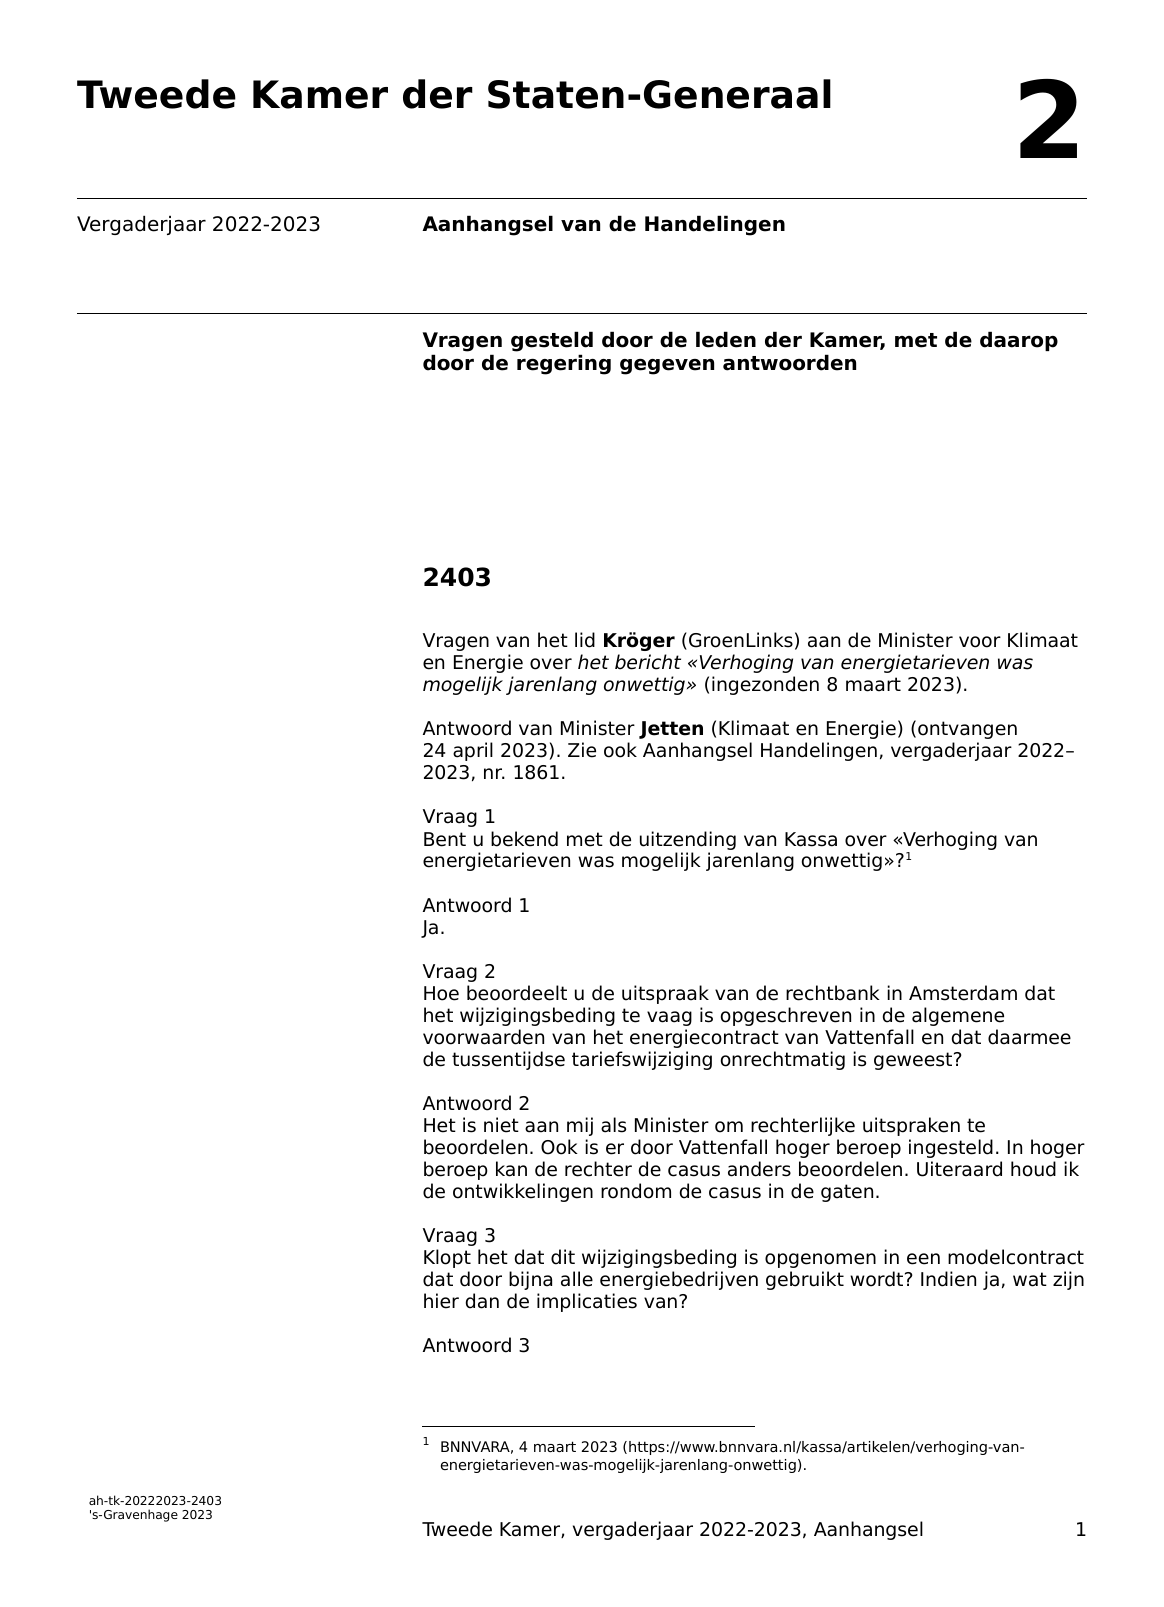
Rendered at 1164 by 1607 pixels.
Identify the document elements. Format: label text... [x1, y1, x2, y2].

table_cell Aanhangsel van de Handelingen [422, 199, 1087, 313]
text 's-Gravenhage 2023 [88, 1508, 323, 1522]
text 2403 [422, 563, 1087, 592]
table_header 2 [886, 59, 1087, 198]
text Klopt het dat dit wijzigingsbeding is opgenomen in een modelcontract dat door bijna alle energiebedrijven gebruikt wordt? Indien ja, wat zijn hier dan de implicaties van? [422, 1247, 1087, 1313]
text Het is niet aan mij als Minister om rechterlijke uitspraken te beoordelen. Ook is er door Vattenfall hoger beroep ingesteld. In hoger beroep kan de rechter de casus anders beoordelen. Uiteraard houd ik de ontwikkelingen rondom de casus in de gaten. [422, 1115, 1087, 1203]
table_cell [77, 314, 422, 375]
text Vraag 3 [422, 1225, 1087, 1247]
text Antwoord 3 [422, 1335, 1087, 1357]
text BNNVARA, 4 maart 2023 (https://www.bnnvara.nl/kassa/artikelen/verhoging-van-energietarieven-was-mogelijk-jarenlang-onwettig). [422, 1435, 1087, 1474]
text Antwoord van Minister Jetten (Klimaat en Energie) (ontvangen 24 april 2023). Zie ook Aanhangsel Handelingen, vergaderjaar 2022–2023, nr. 1861. [422, 718, 1087, 784]
text Vragen van het lid Kröger (GroenLinks) aan de Minister voor Klimaat en Energie over het bericht «Verhoging van energietarieven was mogelijk jarenlang onwettig» (ingezonden 8 maart 2023). [422, 630, 1087, 696]
table_header Tweede Kamer der Staten-Generaal [77, 59, 886, 198]
table_cell Vergaderjaar 2022-2023 [77, 199, 422, 313]
text Vraag 1 [422, 806, 1087, 828]
text Hoe beoordeelt u de uitspraak van de rechtbank in Amsterdam dat het wijzigingsbeding te vaag is opgeschreven in de algemene voorwaarden van het energiecontract van Vattenfall en dat daarmee de tussentijdse tariefswijziging onrechtmatig is geweest? [422, 983, 1087, 1071]
text Antwoord 1 [422, 894, 1087, 917]
text Antwoord 2 [422, 1093, 1087, 1115]
text ah-tk-20222023-2403 [88, 1494, 323, 1508]
text Ja. [422, 917, 1087, 938]
table_cell Vragen gesteld door de leden der Kamer, met de daarop door de regering gegeven antwoorden [422, 314, 1087, 375]
text Vraag 2 [422, 961, 1087, 983]
text Bent u bekend met de uitzending van Kassa over «Verhoging van energietarieven was mogelijk jarenlang onwettig»? [422, 828, 1087, 872]
